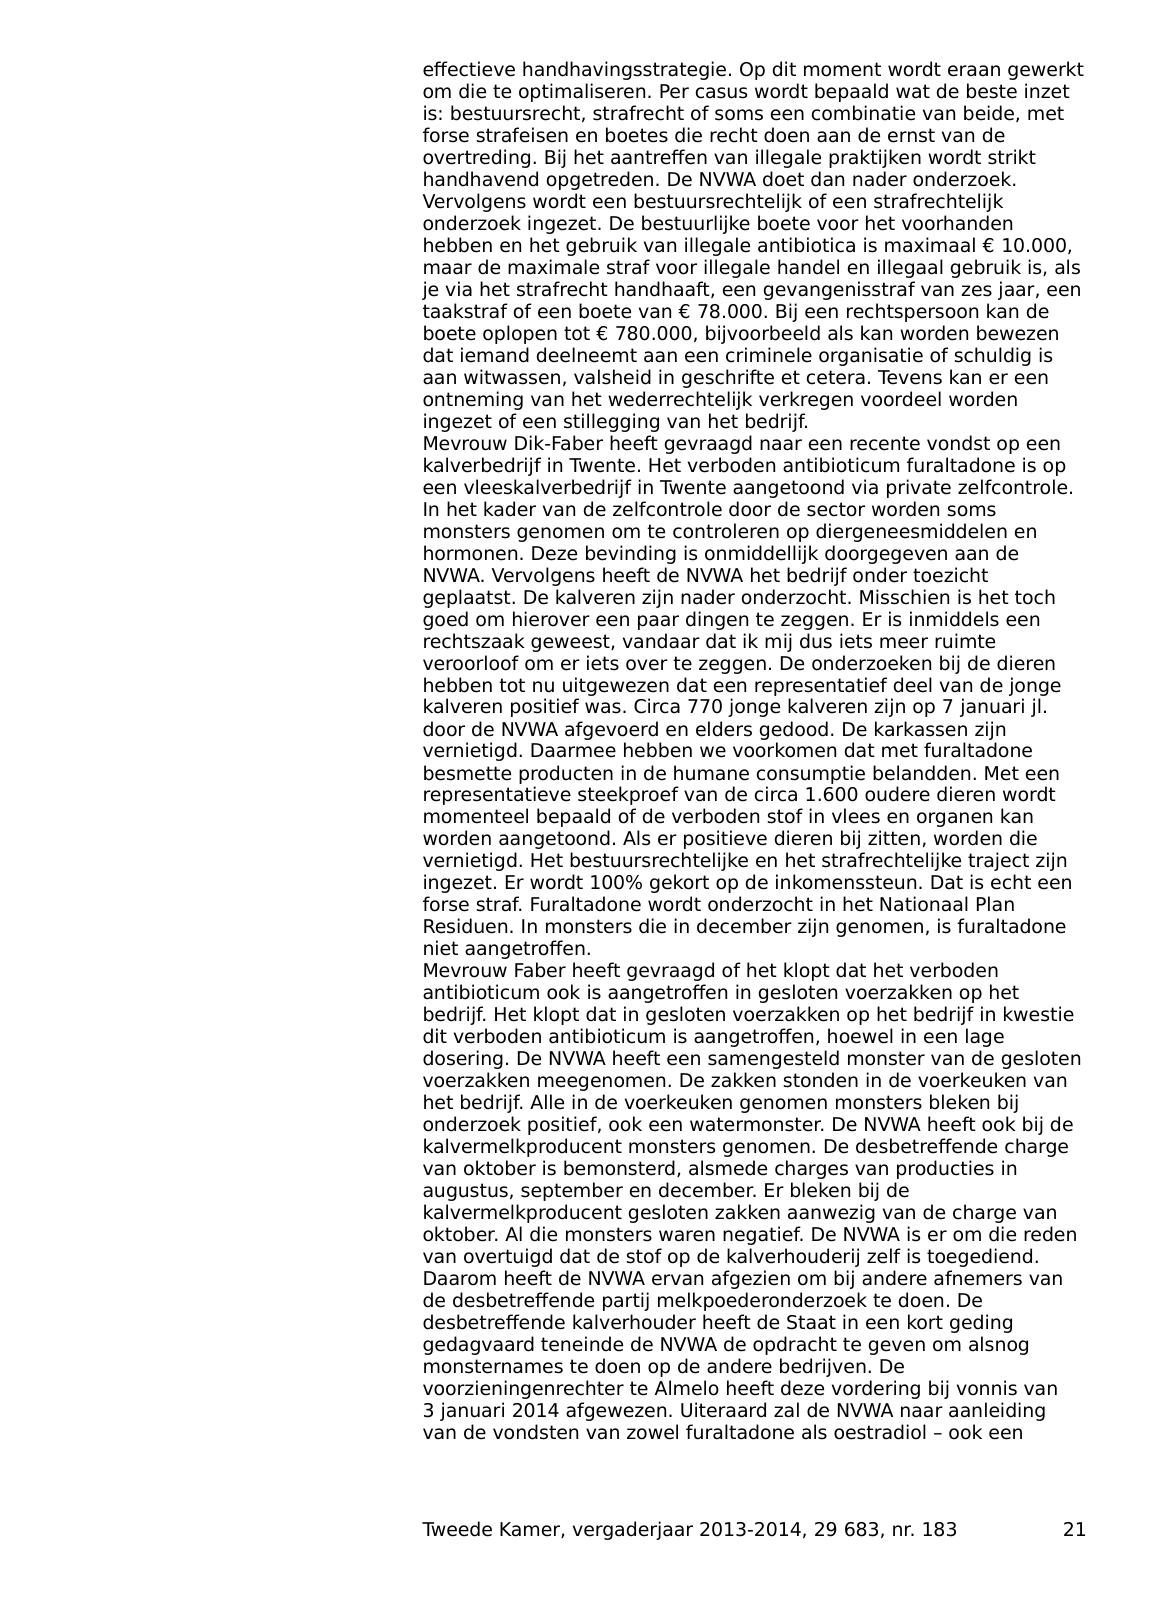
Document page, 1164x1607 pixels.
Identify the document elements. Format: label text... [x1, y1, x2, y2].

text effectieve handhavingsstrategie. Op dit moment wordt eraan gewerkt om die te optimaliseren. Per casus wordt bepaald wat de beste inzet is: bestuursrecht, strafrecht of soms een combinatie van beide, met forse strafeisen en boetes die recht doen aan de ernst van de overtreding. Bij het aantreffen van illegale praktijken wordt strikt handhavend opgetreden. De NVWA doet dan nader onderzoek. Vervolgens wordt een bestuursrechtelijk of een strafrechtelijk onderzoek ingezet. De bestuurlijke boete voor het voorhanden hebben en het gebruik van illegale antibiotica is maximaal € 10.000, maar de maximale straf voor illegale handel en illegaal gebruik is, als je via het strafrecht handhaaft, een gevangenisstraf van zes jaar, een taakstraf of een boete van € 78.000. Bij een rechtspersoon kan de boete oplopen tot € 780.000, bijvoorbeeld als kan worden bewezen dat iemand deelneemt aan een criminele organisatie of schuldig is aan witwassen, valsheid in geschrifte et cetera. Tevens kan er een ontneming van het wederrechtelijk verkregen voordeel worden ingezet of een stillegging van het bedrijf. [422, 59, 1087, 433]
text Mevrouw Dik-Faber heeft gevraagd naar een recente vondst op een kalverbedrijf in Twente. Het verboden antibioticum furaltadone is op een vleeskalverbedrijf in Twente aangetoond via private zelfcontrole. In het kader van de zelfcontrole door de sector worden soms monsters genomen om te controleren op diergeneesmiddelen en hormonen. Deze bevinding is onmiddellijk doorgegeven aan de NVWA. Vervolgens heeft de NVWA het bedrijf onder toezicht geplaatst. De kalveren zijn nader onderzocht. Misschien is het toch goed om hierover een paar dingen te zeggen. Er is inmiddels een rechtszaak geweest, vandaar dat ik mij dus iets meer ruimte veroorloof om er iets over te zeggen. De onderzoeken bij de dieren hebben tot nu uitgewezen dat een representatief deel van de jonge kalveren positief was. Circa 770 jonge kalveren zijn op 7 januari jl. door de NVWA afgevoerd en elders gedood. De karkassen zijn vernietigd. Daarmee hebben we voorkomen dat met furaltadone besmette producten in de humane consumptie belandden. Met een representatieve steekproef van de circa 1.600 oudere dieren wordt momenteel bepaald of de verboden stof in vlees en organen kan worden aangetoond. Als er positieve dieren bij zitten, worden die vernietigd. Het bestuursrechtelijke en het strafrechtelijke traject zijn ingezet. Er wordt 100% gekort op de inkomenssteun. Dat is echt een forse straf. Furaltadone wordt onderzocht in het Nationaal Plan Residuen. In monsters die in december zijn genomen, is furaltadone niet aangetroffen. [422, 433, 1087, 960]
text Mevrouw Faber heeft gevraagd of het klopt dat het verboden antibioticum ook is aangetroffen in gesloten voerzakken op het bedrijf. Het klopt dat in gesloten voerzakken op het bedrijf in kwestie dit verboden antibioticum is aangetroffen, hoewel in een lage dosering. De NVWA heeft een samengesteld monster van de gesloten voerzakken meegenomen. De zakken stonden in de voerkeuken van het bedrijf. Alle in de voerkeuken genomen monsters bleken bij onderzoek positief, ook een watermonster. De NVWA heeft ook bij de kalvermelkproducent monsters genomen. De desbetreffende charge van oktober is bemonsterd, alsmede charges van producties in augustus, september en december. Er bleken bij de kalvermelkproducent gesloten zakken aanwezig van de charge van oktober. Al die monsters waren negatief. De NVWA is er om die reden van overtuigd dat de stof op de kalverhouderij zelf is toegediend. Daarom heeft de NVWA ervan afgezien om bij andere afnemers van de desbetreffende partij melkpoederonderzoek te doen. De desbetreffende kalverhouder heeft de Staat in een kort geding gedagvaard teneinde de NVWA de opdracht te geven om alsnog monsternames te doen op de andere bedrijven. De voorzieningenrechter te Almelo heeft deze vordering bij vonnis van 3 januari 2014 afgewezen. Uiteraard zal de NVWA naar aanleiding van de vondsten van zowel furaltadone als oestradiol – ook een [422, 960, 1087, 1444]
